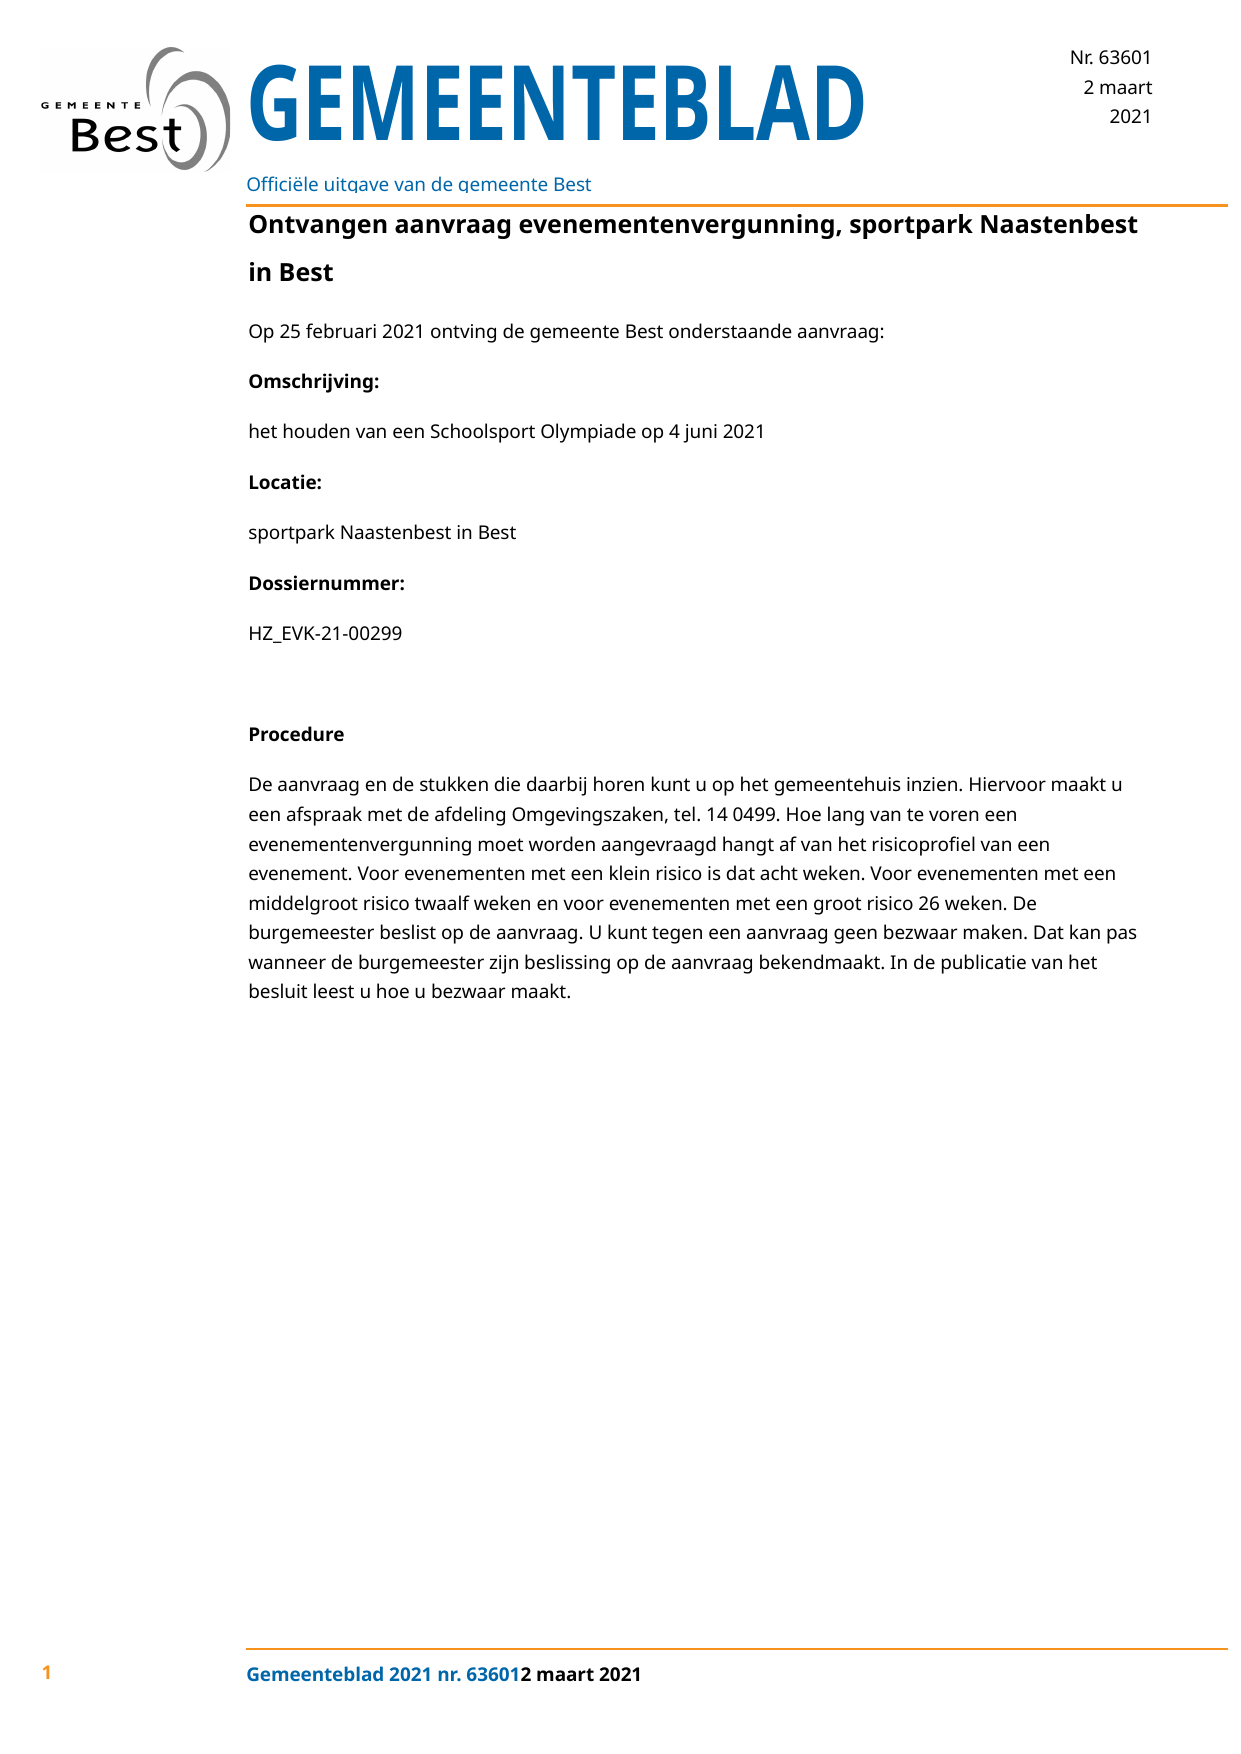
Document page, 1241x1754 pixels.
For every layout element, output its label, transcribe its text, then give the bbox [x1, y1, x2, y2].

text De aanvraag en de stukken die daarbij horen kunt u op het gemeentehuis inzien. Hiervoor maakt u een afspraak met de afdeling Omgevingszaken, tel. 14 0499. Hoe lang van te voren een evenementenvergunning moet worden aangevraagd hangt af van het risicoprofiel van een evenement. Voor evenementen met een klein risico is dat acht weken. Voor evenementen met een middelgroot risico twaalf weken en voor evenementen met een groot risico 26 weken. De burgemeester beslist op de aanvraag. U kunt tegen een aanvraag geen bezwaar maken. Dat kan pas wanneer de burgemeester zijn beslissing op de aanvraag bekendmaakt. In de publicatie van het besluit leest u hoe u bezwaar maakt. [248, 772, 1152, 1004]
text sportpark Naastenbest in Best [248, 519, 1152, 545]
text Dossiernummer: [248, 570, 1152, 596]
text HZ_EVK-21-00299 [248, 620, 1152, 646]
picture [41, 47, 231, 172]
text Ontvangen aanvraag evenementenvergunning, sportpark Naastenbest in Best [248, 207, 1152, 288]
text Locatie: [248, 469, 1152, 495]
text Omschrijving: [248, 368, 1152, 394]
text Op 25 februari 2021 ontving de gemeente Best onderstaande aanvraag: [248, 318, 1152, 344]
text Procedure [248, 721, 1152, 747]
text het houden van een Schoolsport Olympiade op 4 juni 2021 [248, 419, 1152, 444]
